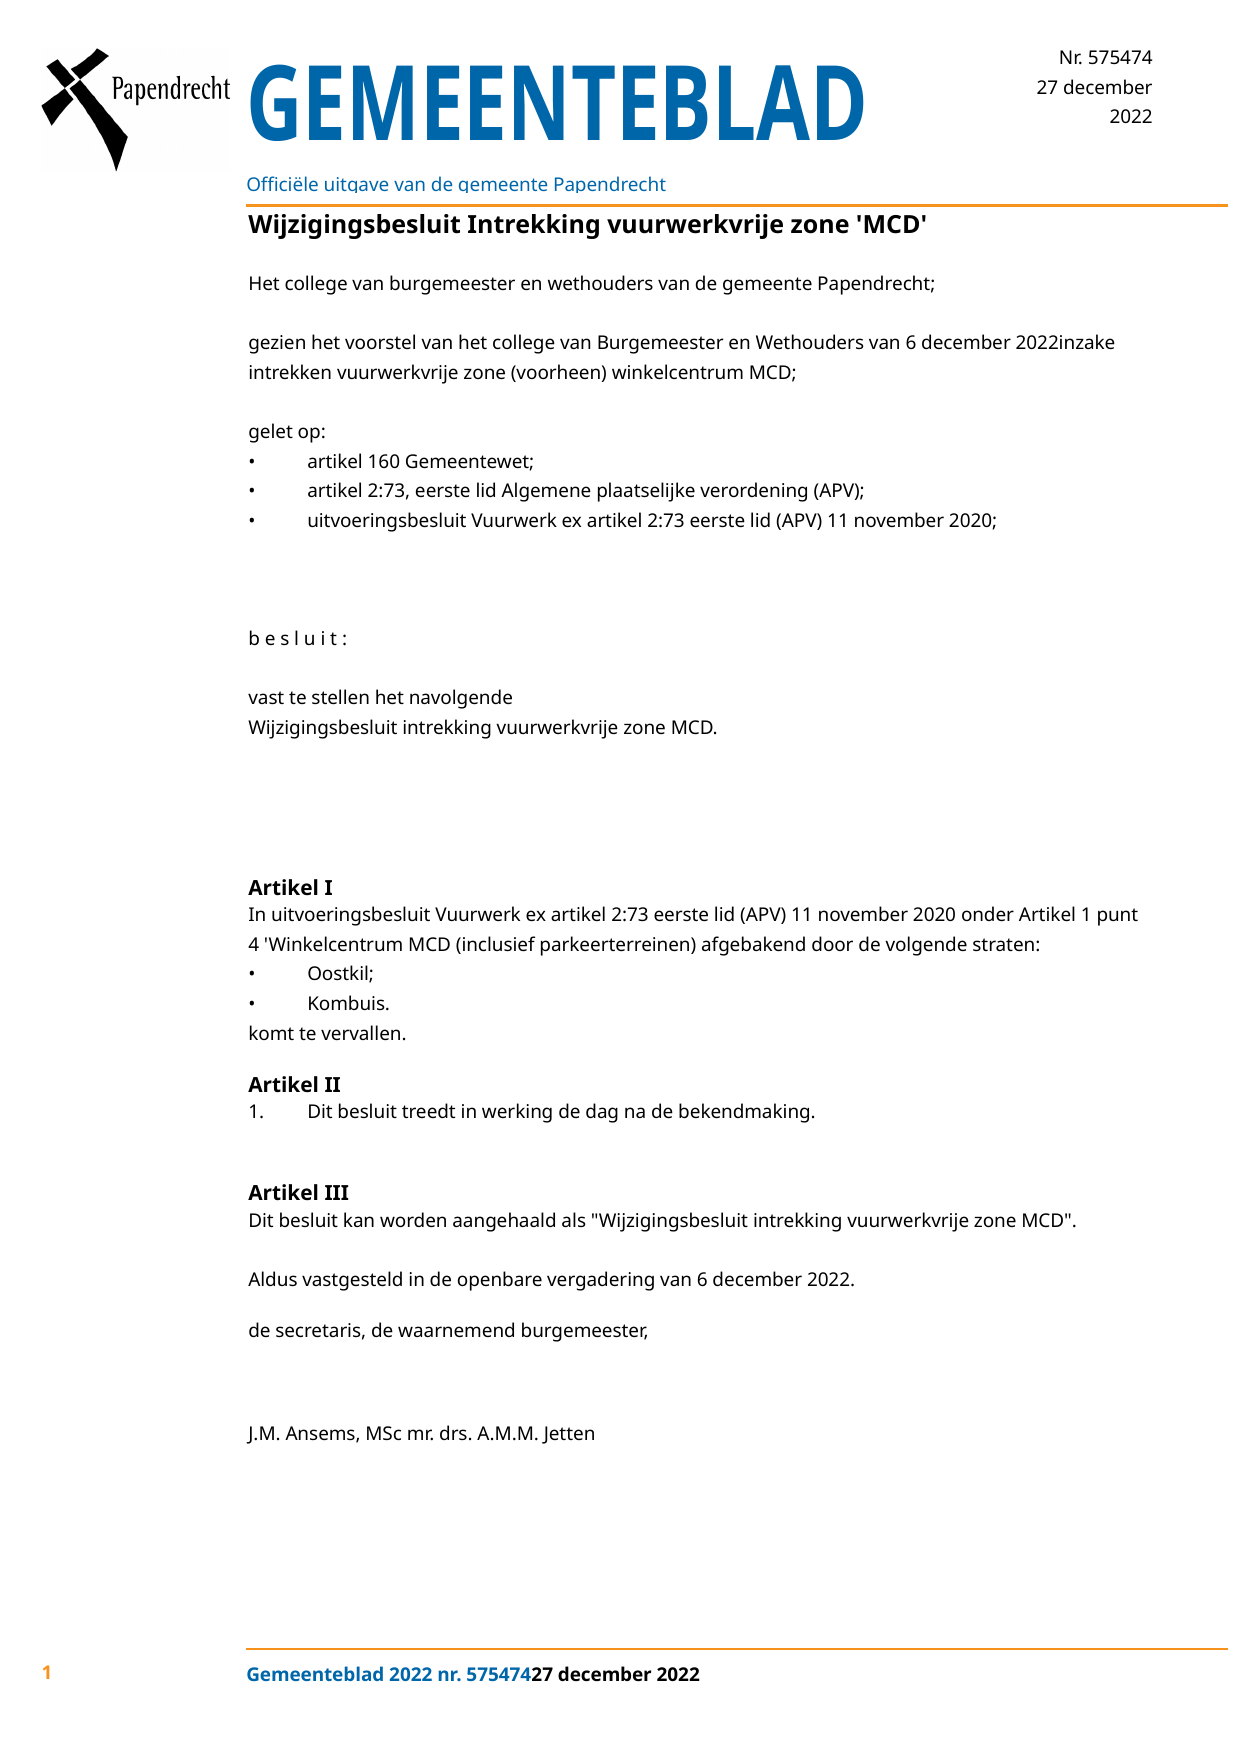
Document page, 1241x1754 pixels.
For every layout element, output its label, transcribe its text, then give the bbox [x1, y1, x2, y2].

text Wijzigingsbesluit intrekking vuurwerkvrije zone MCD. [248, 714, 1152, 740]
text gezien het voorstel van het college van Burgemeester en Wethouders van 6 december 2022inzake intrekken vuurwerkvrije zone (voorheen) winkelcentrum MCD; [248, 329, 1152, 385]
text komt te vervallen. [248, 1020, 1152, 1045]
list Kombuis. [248, 990, 1152, 1016]
text Dit besluit kan worden aangehaald als "Wijzigingsbesluit intrekking vuurwerkvrije zone MCD". [248, 1207, 1152, 1233]
list artikel 2:73, eerste lid Algemene plaatselijke verordening (APV); [248, 477, 1152, 503]
text Artikel III [248, 1178, 1152, 1207]
text Wijzigingsbesluit Intrekking vuurwerkvrije zone 'MCD' [248, 207, 1152, 241]
text gelet op: [248, 418, 1152, 444]
picture [41, 47, 231, 172]
list Oostkil; [248, 961, 1152, 986]
list Dit besluit treedt in werking de dag na de bekendmaking. [248, 1098, 1152, 1124]
list artikel 160 Gemeentewet; [248, 448, 1152, 473]
text b e s l u i t : [248, 625, 1152, 651]
text Aldus vastgesteld in de openbare vergadering van 6 december 2022. [248, 1266, 1152, 1292]
text Artikel I [248, 873, 1152, 901]
text J.M. Ansems, MSc mr. drs. A.M.M. Jetten [248, 1421, 1152, 1446]
text de secretaris, de waarnemend burgemeester, [248, 1318, 1152, 1343]
text In uitvoeringsbesluit Vuurwerk ex artikel 2:73 eerste lid (APV) 11 november 2020 onder Artikel 1 punt 4 'Winkelcentrum MCD (inclusief parkeerterreinen) afgebakend door de volgende straten: [248, 901, 1152, 957]
text vast te stellen het navolgende [248, 684, 1152, 710]
text Het college van burgemeester en wethouders van de gemeente Papendrecht; [248, 270, 1152, 296]
list uitvoeringsbesluit Vuurwerk ex artikel 2:73 eerste lid (APV) 11 november 2020; [248, 507, 1152, 533]
text Artikel II [248, 1070, 1152, 1098]
